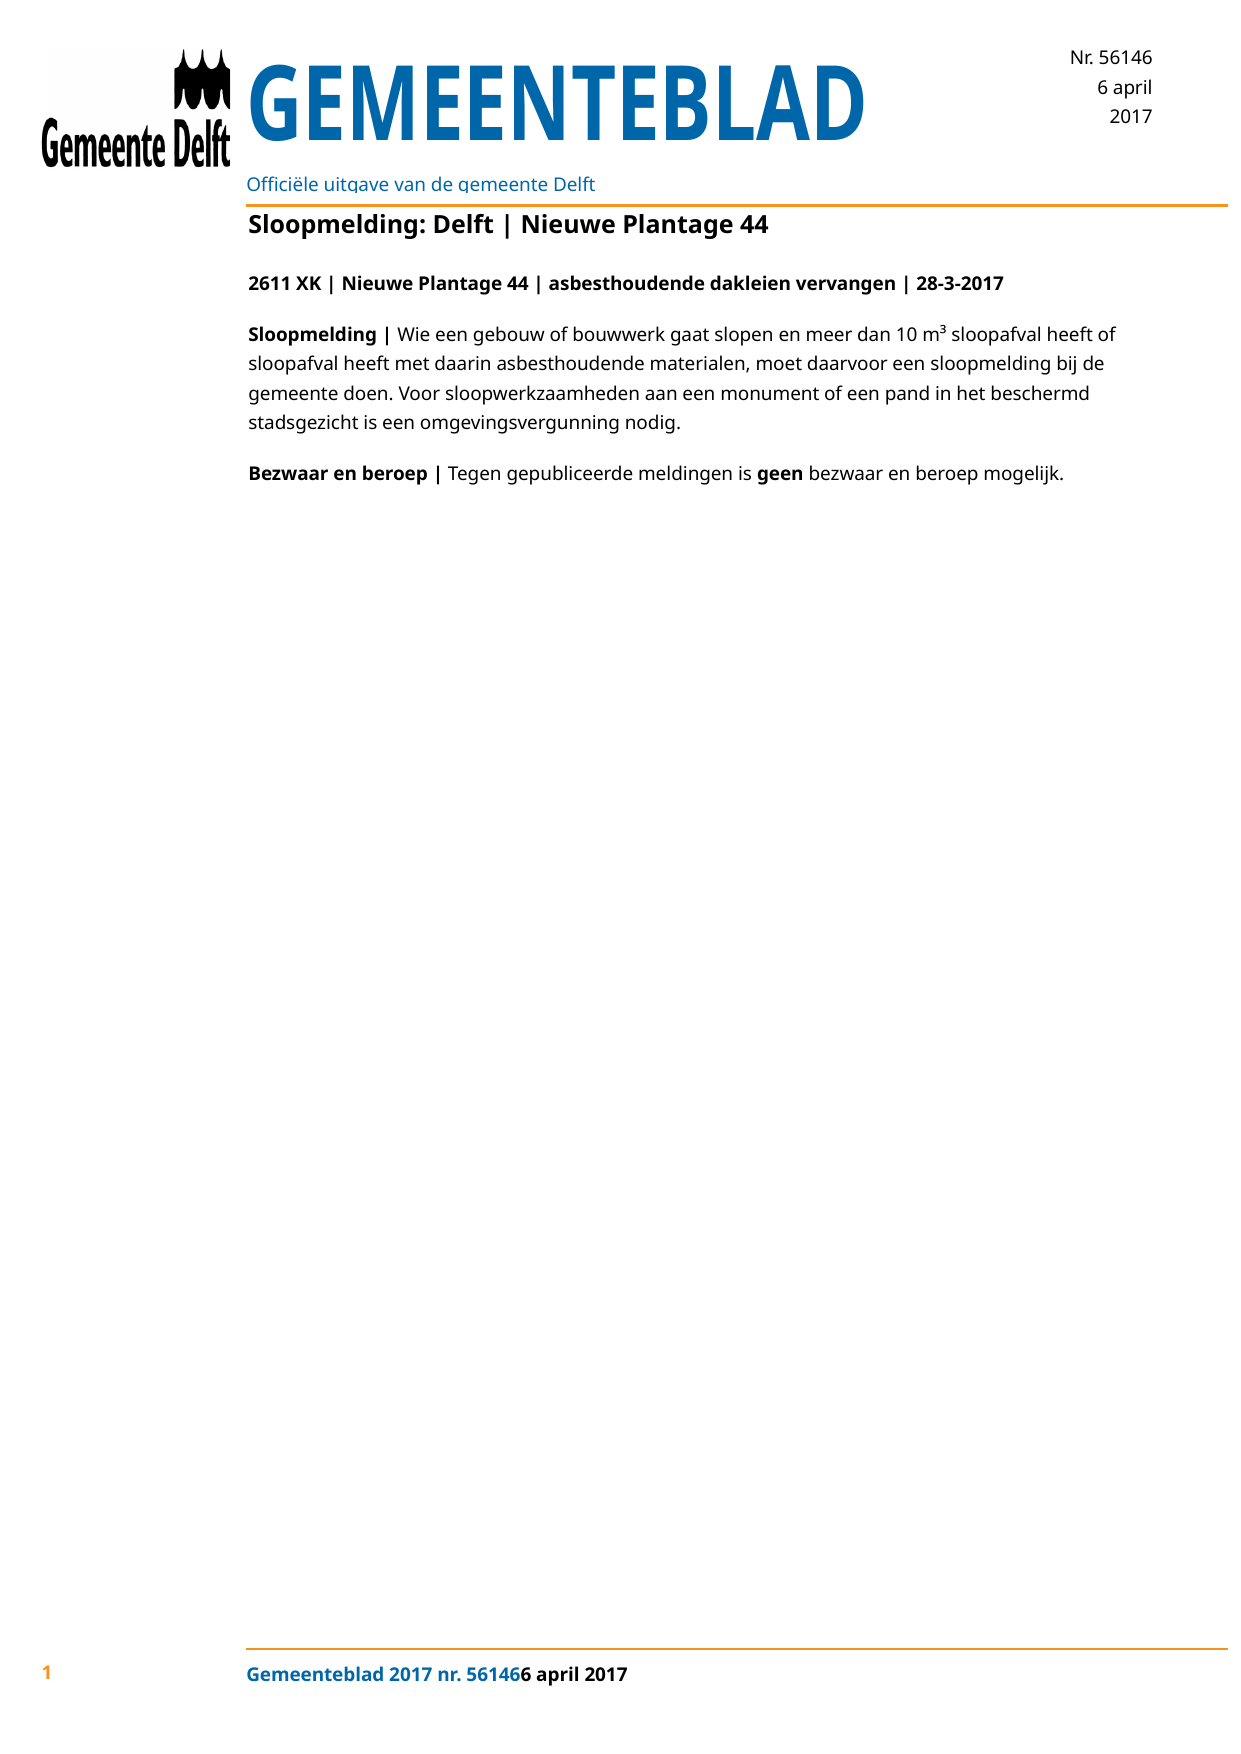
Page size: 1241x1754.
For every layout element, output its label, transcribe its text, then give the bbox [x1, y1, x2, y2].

text 2611 XK | Nieuwe Plantage 44 | asbesthoudende dakleien vervangen | 28-3-2017 [248, 270, 1152, 296]
text Bezwaar en beroep | Tegen gepubliceerde meldingen is geen bezwaar en beroep mogelijk. [248, 460, 1152, 486]
text Sloopmelding | Wie een gebouw of bouwwerk gaat slopen en meer dan 10 m³ sloopafval heeft of sloopafval heeft met daarin asbesthoudende materialen, moet daarvoor een sloopmelding bij de gemeente doen. Voor sloopwerkzaamheden aan een monument of een pand in het beschermd stadsgezicht is een omgevingsvergunning nodig. [248, 321, 1152, 435]
text Sloopmelding: Delft | Nieuwe Plantage 44 [248, 207, 1152, 241]
picture [41, 47, 231, 172]
